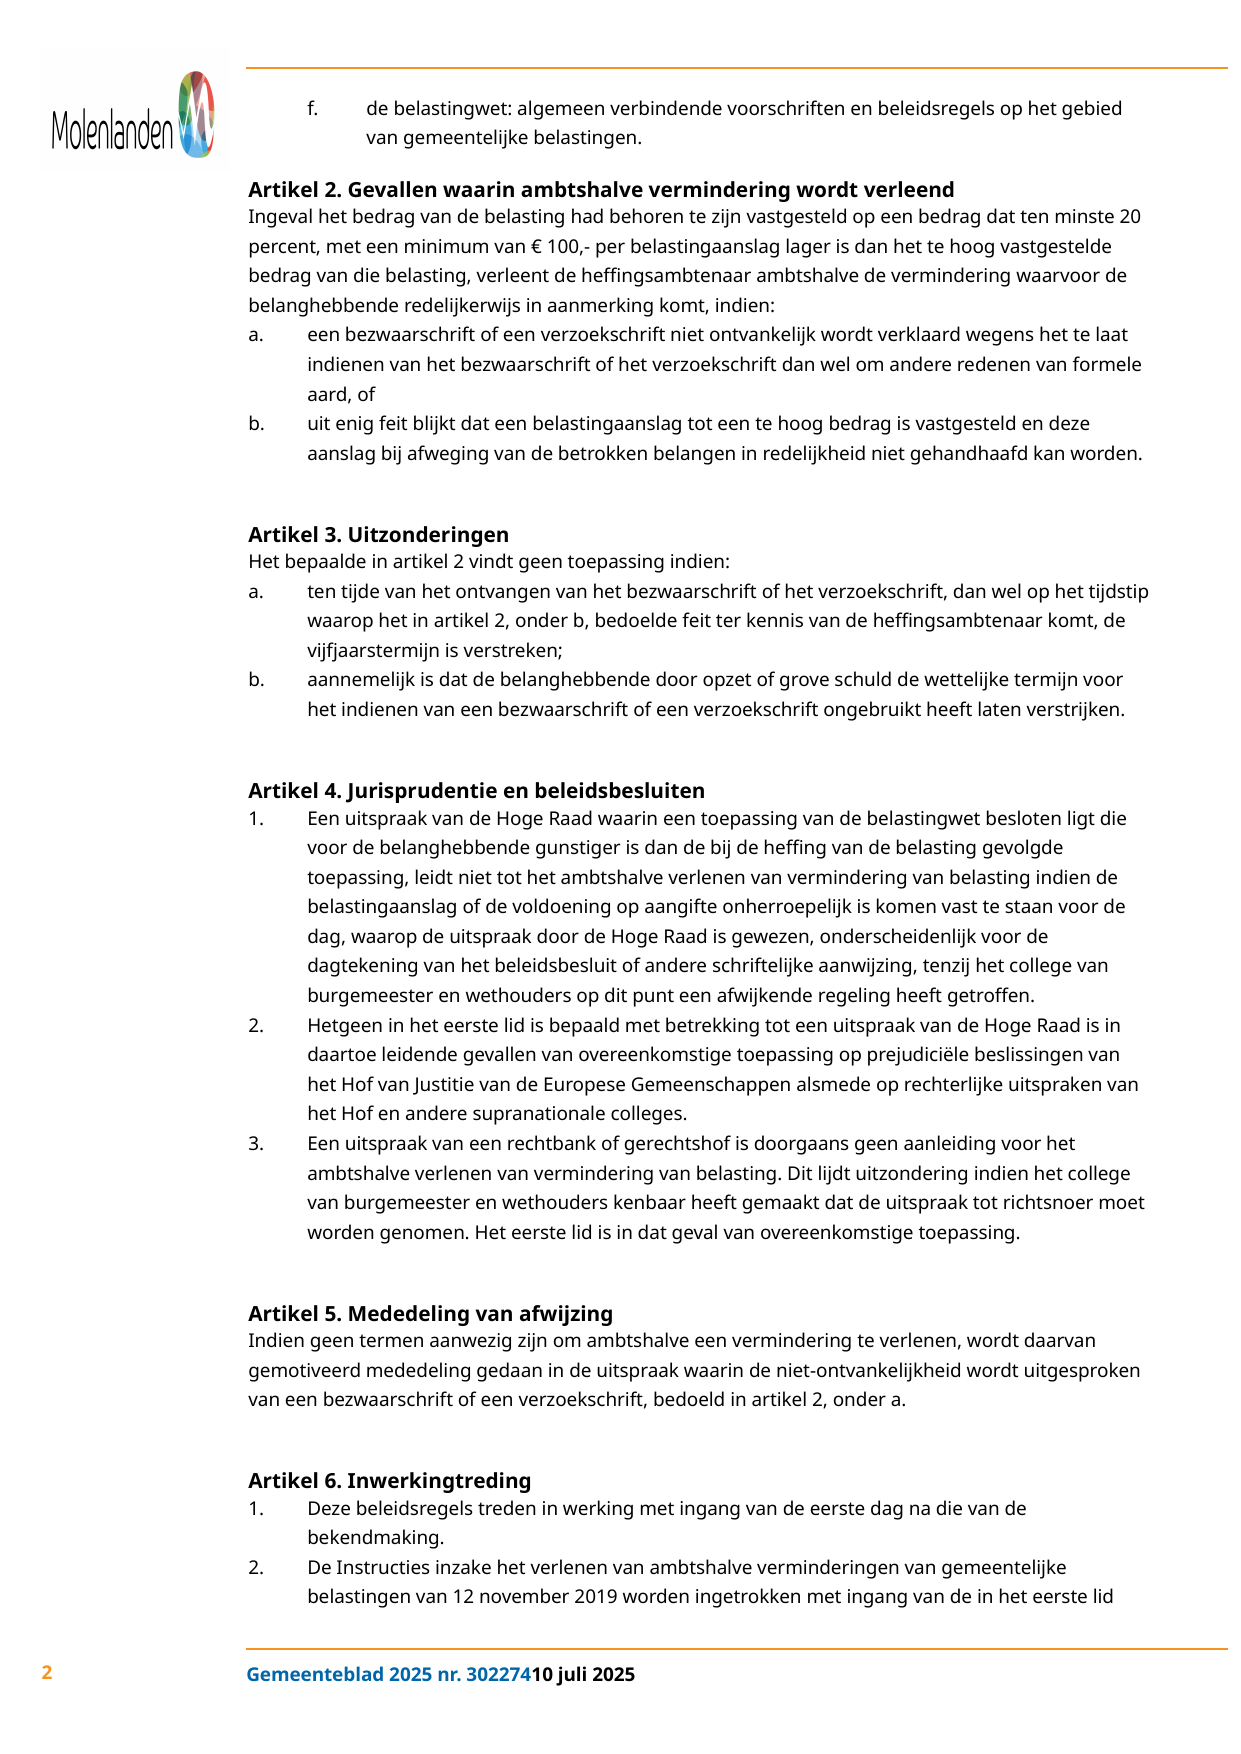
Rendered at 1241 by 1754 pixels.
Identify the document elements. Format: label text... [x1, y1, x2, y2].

list Een uitspraak van een rechtbank of gerechtshof is doorgaans geen aanleiding voor het ambtshalve verlenen van vermindering van belasting. Dit lijdt uitzondering indien het college van burgemeester en wethouders kenbaar heeft gemaakt dat de uitspraak tot richtsnoer moet worden genomen. Het eerste lid is in dat geval van overeenkomstige toepassing. [248, 1130, 1152, 1244]
list Een uitspraak van de Hoge Raad waarin een toepassing van de belastingwet besloten ligt die voor de belanghebbende gunstiger is dan de bij de heffing van de belasting gevolgde toepassing, leidt niet tot het ambtshalve verlenen van vermindering van belasting indien de belastingaanslag of de voldoening op aangifte onherroepelijk is komen vast te staan voor de dag, waarop de uitspraak door de Hoge Raad is gewezen, onderscheidenlijk voor de dagtekening van het beleidsbesluit of andere schriftelijke aanwijzing, tenzij het college van burgemeester en wethouders op dit punt een afwijkende regeling heeft getroffen. [248, 805, 1152, 1008]
list Deze beleidsregels treden in werking met ingang van de eerste dag na die van de bekendmaking. [248, 1495, 1152, 1550]
list de belastingwet: algemeen verbindende voorschriften en beleidsregels op het gebied van gemeentelijke belastingen. [307, 95, 1152, 150]
list uit enig feit blijkt dat een belastingaanslag tot een te hoog bedrag is vastgesteld en deze aanslag bij afweging van de betrokken belangen in redelijkheid niet gehandhaafd kan worden. [248, 410, 1152, 466]
picture [41, 47, 231, 172]
text Het bepaalde in artikel 2 vindt geen toepassing indien: [248, 548, 1152, 574]
list aannemelijk is dat de belanghebbende door opzet of grove schuld de wettelijke termijn voor het indienen van een bezwaarschrift of een verzoekschrift ongebruikt heeft laten verstrijken. [248, 667, 1152, 722]
text Artikel 4. Jurisprudentie en beleidsbesluiten [248, 776, 1152, 805]
list ten tijde van het ontvangen van het bezwaarschrift of het verzoekschrift, dan wel op het tijdstip waarop het in artikel 2, onder b, bedoelde feit ter kennis van de heffingsambtenaar komt, de vijfjaarstermijn is verstreken; [248, 578, 1152, 663]
list De Instructies inzake het verlenen van ambtshalve verminderingen van gemeentelijke belastingen van 12 november 2019 worden ingetrokken met ingang van de in het eerste lid [248, 1554, 1152, 1609]
text Artikel 2. Gevallen waarin ambtshalve vermindering wordt verleend [248, 175, 1152, 203]
list een bezwaarschrift of een verzoekschrift niet ontvankelijk wordt verklaard wegens het te laat indienen van het bezwaarschrift of het verzoekschrift dan wel om andere redenen van formele aard, of [248, 322, 1152, 406]
text Artikel 5. Mededeling van afwijzing [248, 1299, 1152, 1327]
list Hetgeen in het eerste lid is bepaald met betrekking tot een uitspraak van de Hoge Raad is in daartoe leidende gevallen van overeenkomstige toepassing op prejudiciële beslissingen van het Hof van Justitie van de Europese Gemeenschappen alsmede op rechterlijke uitspraken van het Hof en andere supranationale colleges. [248, 1012, 1152, 1126]
text Ingeval het bedrag van de belasting had behoren te zijn vastgesteld op een bedrag dat ten minste 20 percent, met een minimum van € 100,- per belastingaanslag lager is dan het te hoog vastgestelde bedrag van die belasting, verleent de heffingsambtenaar ambtshalve de vermindering waarvoor de belanghebbende redelijkerwijs in aanmerking komt, indien: [248, 203, 1152, 318]
text Indien geen termen aanwezig zijn om ambtshalve een vermindering te verlenen, wordt daarvan gemotiveerd mededeling gedaan in de uitspraak waarin de niet-ontvankelijkheid wordt uitgesproken van een bezwaarschrift of een verzoekschrift, bedoeld in artikel 2, onder a. [248, 1327, 1152, 1412]
text Artikel 6. Inwerkingtreding [248, 1466, 1152, 1495]
text Artikel 3. Uitzonderingen [248, 520, 1152, 548]
